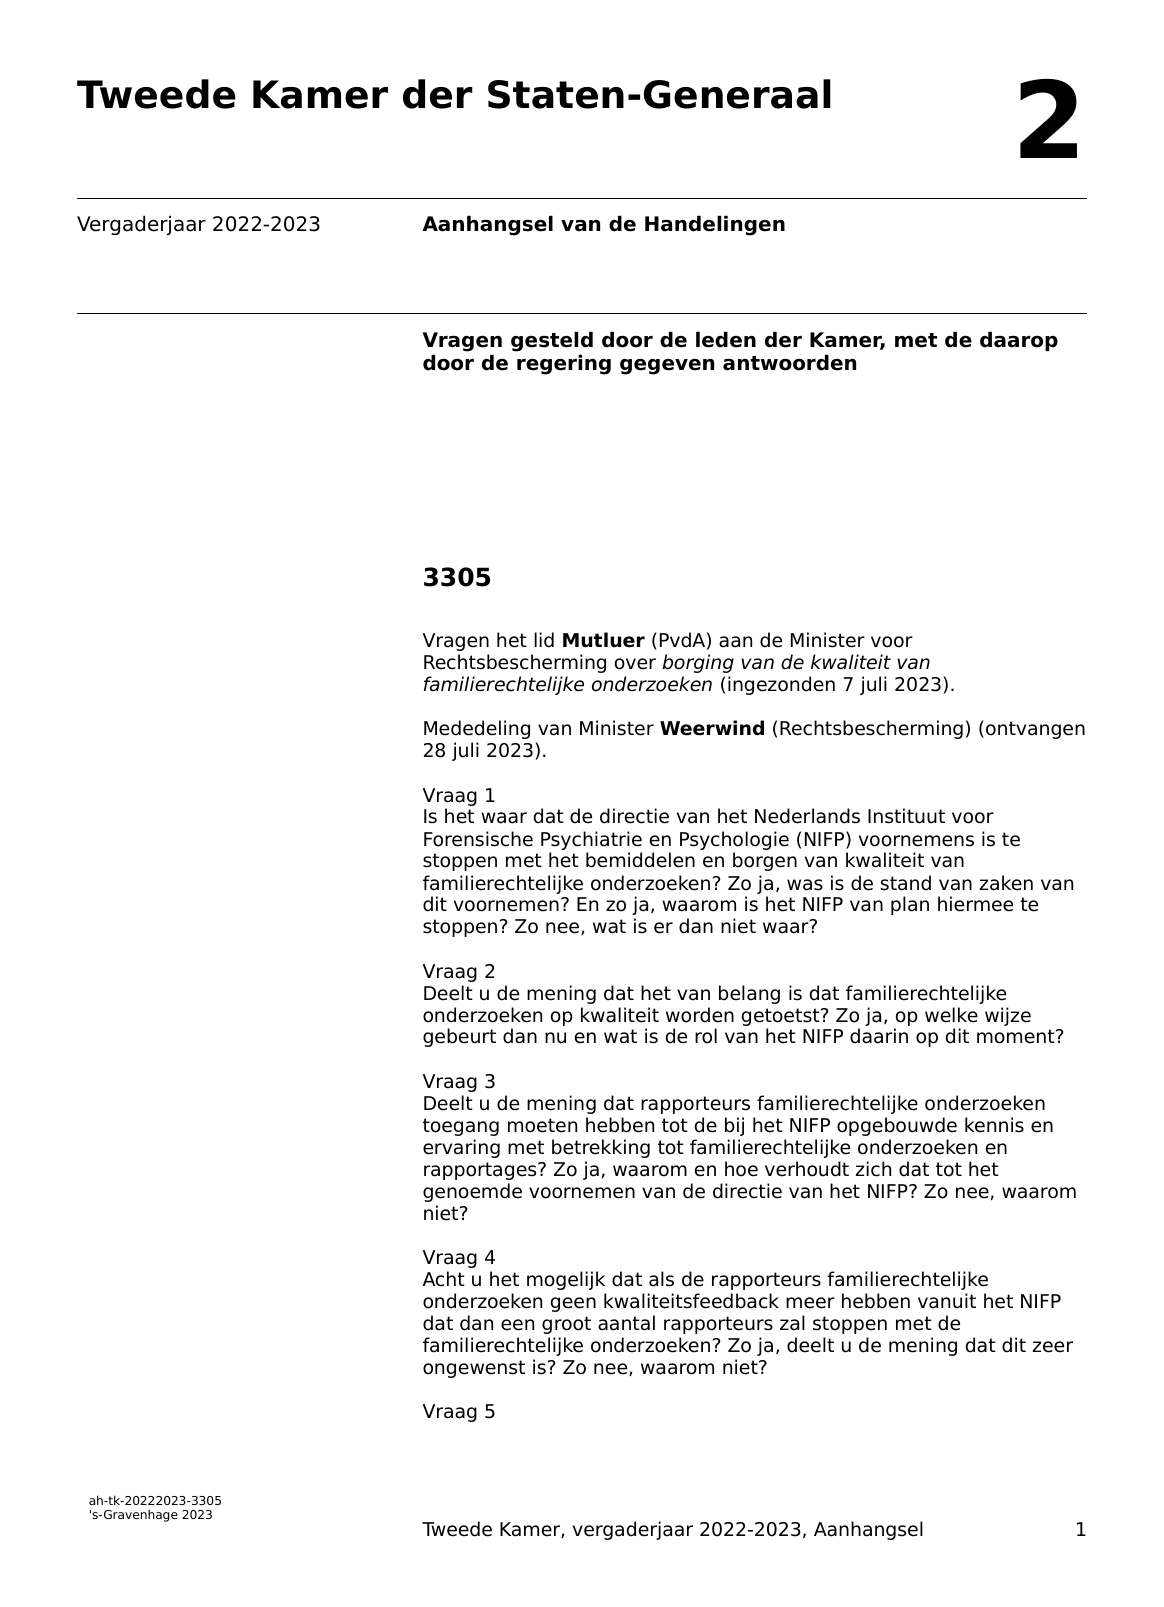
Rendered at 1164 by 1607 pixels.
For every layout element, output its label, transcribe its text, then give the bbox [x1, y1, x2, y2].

text Deelt u de mening dat het van belang is dat familierechtelijke onderzoeken op kwaliteit worden getoetst? Zo ja, op welke wijze gebeurt dan nu en wat is de rol van het NIFP daarin op dit moment? [422, 982, 1087, 1048]
table_header Tweede Kamer der Staten-Generaal [77, 59, 886, 198]
text Vraag 5 [422, 1401, 1087, 1423]
text Mededeling van Minister Weerwind (Rechtsbescherming) (ontvangen 28 juli 2023). [422, 718, 1087, 762]
table_cell [77, 314, 422, 375]
text Acht u het mogelijk dat als de rapporteurs familierechtelijke onderzoeken geen kwaliteitsfeedback meer hebben vanuit het NIFP dat dan een groot aantal rapporteurs zal stoppen met de familierechtelijke onderzoeken? Zo ja, deelt u de mening dat dit zeer ongewenst is? Zo nee, waarom niet? [422, 1269, 1087, 1378]
table_cell Vergaderjaar 2022-2023 [77, 199, 422, 313]
text Vraag 2 [422, 961, 1087, 982]
text 's-Gravenhage 2023 [88, 1508, 323, 1522]
text Is het waar dat de directie van het Nederlands Instituut voor Forensische Psychiatrie en Psychologie (NIFP) voornemens is te stoppen met het bemiddelen en borgen van kwaliteit van familierechtelijke onderzoeken? Zo ja, was is de stand van zaken van dit voornemen? En zo ja, waarom is het NIFP van plan hiermee te stoppen? Zo nee, wat is er dan niet waar? [422, 806, 1087, 938]
table_header 2 [886, 59, 1087, 198]
text Vraag 4 [422, 1247, 1087, 1269]
table_cell Vragen gesteld door de leden der Kamer, met de daarop door de regering gegeven antwoorden [422, 314, 1087, 375]
text Vraag 3 [422, 1071, 1087, 1093]
table_cell Aanhangsel van de Handelingen [422, 199, 1087, 313]
text ah-tk-20222023-3305 [88, 1494, 323, 1508]
text 3305 [422, 563, 1087, 592]
text Vraag 1 [422, 784, 1087, 806]
text Vragen het lid Mutluer (PvdA) aan de Minister voor Rechtsbescherming over borging van de kwaliteit van familierechtelijke onderzoeken (ingezonden 7 juli 2023). [422, 630, 1087, 696]
text Deelt u de mening dat rapporteurs familierechtelijke onderzoeken toegang moeten hebben tot de bij het NIFP opgebouwde kennis en ervaring met betrekking tot familierechtelijke onderzoeken en rapportages? Zo ja, waarom en hoe verhoudt zich dat tot het genoemde voornemen van de directie van het NIFP? Zo nee, waarom niet? [422, 1093, 1087, 1224]
